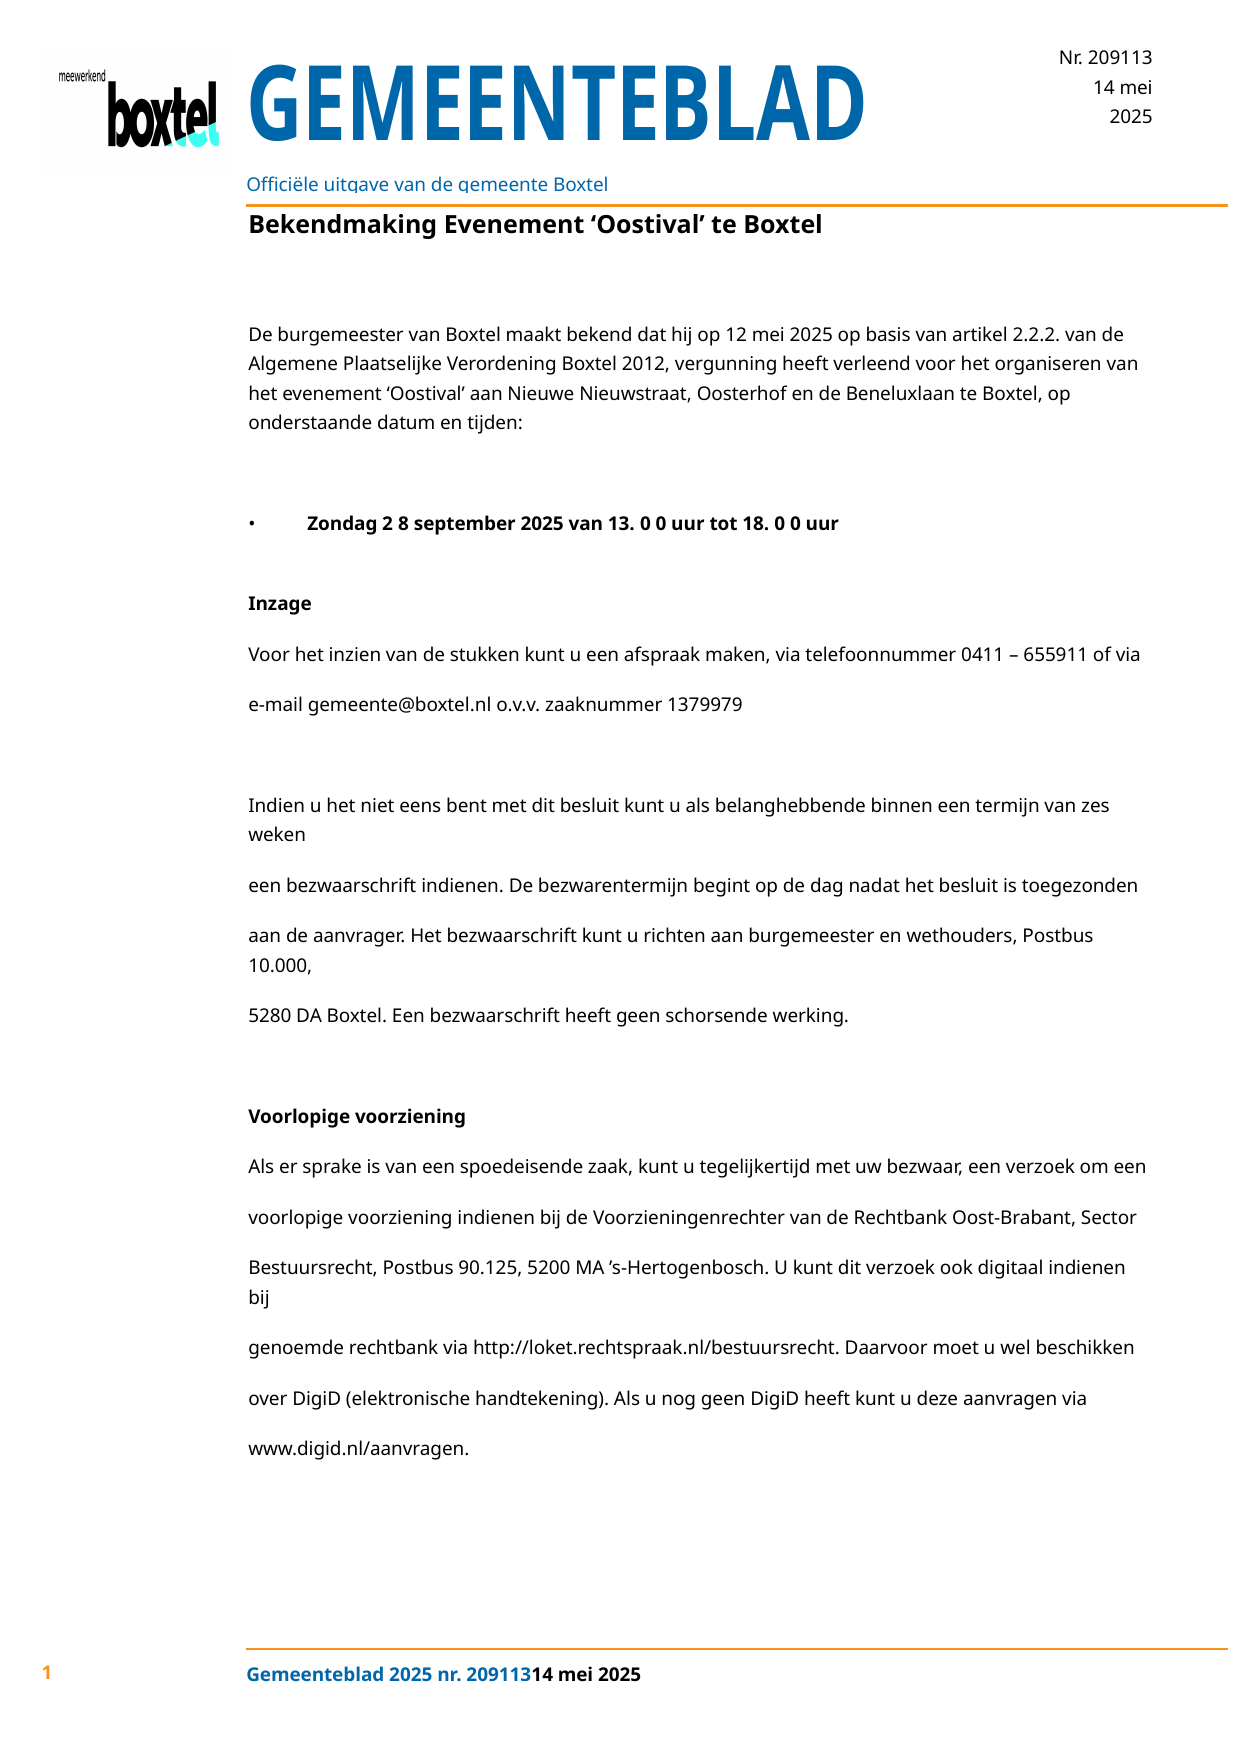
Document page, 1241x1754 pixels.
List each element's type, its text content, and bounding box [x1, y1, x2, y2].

text 5280 DA Boxtel. Een bezwaarschrift heeft geen schorsende werking. [248, 1002, 1152, 1028]
text e-mail gemeente@boxtel.nl o.v.v. zaaknummer 1379979 [248, 691, 1152, 717]
list Zondag 2 8 september 2025 van 13. 0 0 uur tot 18. 0 0 uur [248, 510, 1152, 536]
text www.digid.nl/aanvragen. [248, 1435, 1152, 1461]
text aan de aanvrager. Het bezwaarschrift kunt u richten aan burgemeester en wethouders, Postbus 10.000, [248, 922, 1152, 978]
text over DigiD (elektronische handtekening). Als u nog geen DigiD heeft kunt u deze aanvragen via [248, 1385, 1152, 1411]
text Voorlopige voorziening [248, 1103, 1152, 1129]
text De burgemeester van Boxtel maakt bekend dat hij op 12 mei 2025 op basis van artikel 2.2.2. van de Algemene Plaatselijke Verordening Boxtel 2012, vergunning heeft verleend voor het organiseren van het evenement ‘Oostival’ aan Nieuwe Nieuwstraat, Oosterhof en de Beneluxlaan te Boxtel, op onderstaande datum en tijden: [248, 321, 1152, 435]
text Bestuursrecht, Postbus 90.125, 5200 MA ’s-Hertogenbosch. U kunt dit verzoek ook digitaal indienen bij [248, 1254, 1152, 1310]
text voorlopige voorziening indienen bij de Voorzieningenrechter van de Rechtbank Oost-Brabant, Sector [248, 1204, 1152, 1230]
text een bezwaarschrift indienen. De bezwarentermijn begint op de dag nadat het besluit is toegezonden [248, 872, 1152, 898]
picture [41, 47, 231, 172]
text Inzage [248, 590, 1152, 616]
text Als er sprake is van een spoedeisende zaak, kunt u tegelijkertijd met uw bezwaar, een verzoek om een [248, 1154, 1152, 1179]
text genoemde rechtbank via http://loket.rechtspraak.nl/bestuursrecht. Daarvoor moet u wel beschikken [248, 1334, 1152, 1360]
text Indien u het niet eens bent met dit besluit kunt u als belanghebbende binnen een termijn van zes weken [248, 792, 1152, 847]
text Bekendmaking Evenement ‘Oostival’ te Boxtel [248, 207, 1152, 241]
text Voor het inzien van de stukken kunt u een afspraak maken, via telefoonnummer 0411 – 655911 of via [248, 641, 1152, 666]
